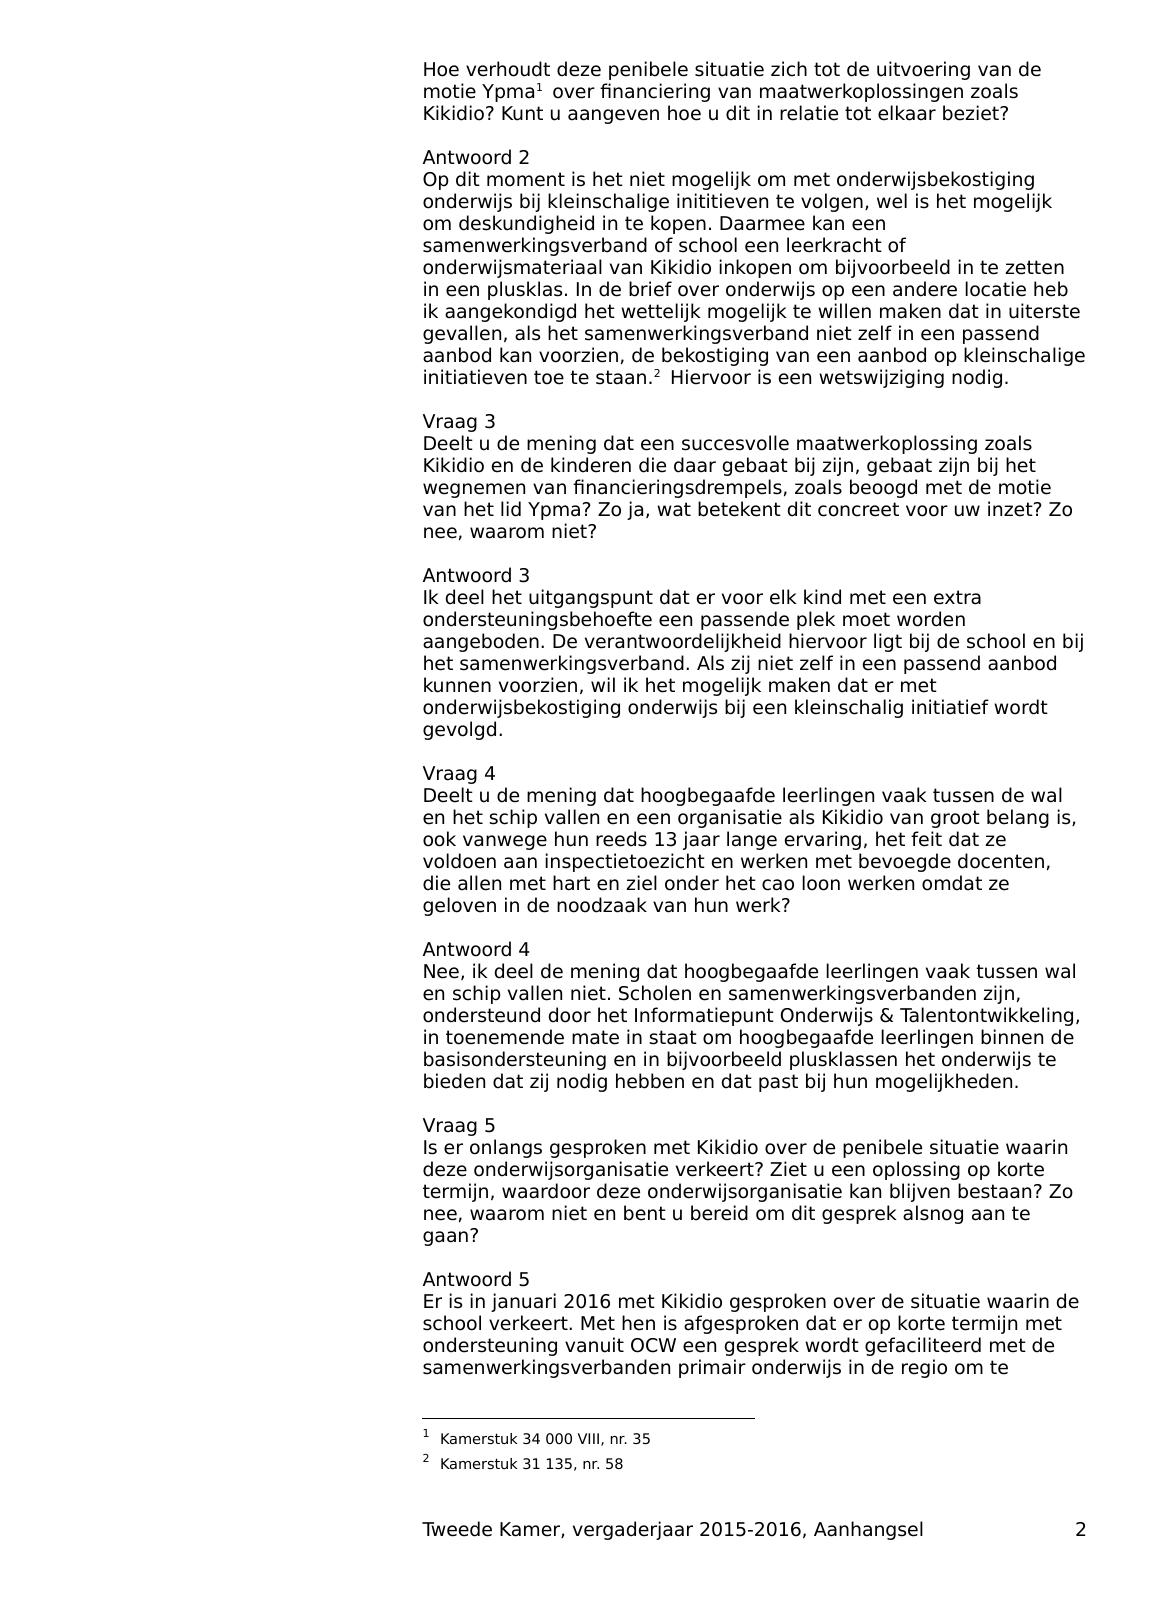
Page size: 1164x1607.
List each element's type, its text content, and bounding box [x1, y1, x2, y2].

text Antwoord 4 [422, 939, 1087, 961]
text Er is in januari 2016 met Kikidio gesproken over de situatie waarin de school verkeert. Met hen is afgesproken dat er op korte termijn met ondersteuning vanuit OCW een gesprek wordt gefaciliteerd met de samenwerkingsverbanden primair onderwijs in de regio om te [422, 1291, 1087, 1379]
text Hoe verhoudt deze penibele situatie zich tot de uitvoering van de motie Ypma over financiering van maatwerkoplossingen zoals Kikidio? Kunt u aangeven hoe u dit in relatie tot elkaar beziet? [422, 59, 1087, 125]
text Kamerstuk 31 135, nr. 58 [422, 1452, 1087, 1474]
text Antwoord 5 [422, 1269, 1087, 1291]
text Deelt u de mening dat een succesvolle maatwerkoplossing zoals Kikidio en de kinderen die daar gebaat bij zijn, gebaat zijn bij het wegnemen van financieringsdrempels, zoals beoogd met de motie van het lid Ypma? Zo ja, wat betekent dit concreet voor uw inzet? Zo nee, waarom niet? [422, 433, 1087, 543]
text Vraag 4 [422, 763, 1087, 785]
text Antwoord 3 [422, 565, 1087, 587]
text Ik deel het uitgangspunt dat er voor elk kind met een extra ondersteuningsbehoefte een passende plek moet worden aangeboden. De verantwoordelijkheid hiervoor ligt bij de school en bij het samenwerkingsverband. Als zij niet zelf in een passend aanbod kunnen voorzien, wil ik het mogelijk maken dat er met onderwijsbekostiging onderwijs bij een kleinschalig initiatief wordt gevolgd. [422, 587, 1087, 741]
text Op dit moment is het niet mogelijk om met onderwijsbekostiging onderwijs bij kleinschalige inititieven te volgen, wel is het mogelijk om deskundigheid in te kopen. Daarmee kan een samenwerkingsverband of school een leerkracht of onderwijsmateriaal van Kikidio inkopen om bijvoorbeeld in te zetten in een plusklas. In de brief over onderwijs op een andere locatie heb ik aangekondigd het wettelijk mogelijk te willen maken dat in uiterste gevallen, als het samenwerkingsverband niet zelf in een passend aanbod kan voorzien, de bekostiging van een aanbod op kleinschalige initiatieven toe te staan. Hiervoor is een wetswijziging nodig. [422, 169, 1087, 389]
text Kamerstuk 34 000 VIII, nr. 35 [422, 1427, 1087, 1449]
text Nee, ik deel de mening dat hoogbegaafde leerlingen vaak tussen wal en schip vallen niet. Scholen en samenwerkingsverbanden zijn, ondersteund door het Informatiepunt Onderwijs & Talentontwikkeling, in toenemende mate in staat om hoogbegaafde leerlingen binnen de basisondersteuning en in bijvoorbeeld plusklassen het onderwijs te bieden dat zij nodig hebben en dat past bij hun mogelijkheden. [422, 961, 1087, 1093]
text Antwoord 2 [422, 147, 1087, 169]
text Vraag 3 [422, 411, 1087, 433]
text Vraag 5 [422, 1115, 1087, 1137]
text Deelt u de mening dat hoogbegaafde leerlingen vaak tussen de wal en het schip vallen en een organisatie als Kikidio van groot belang is, ook vanwege hun reeds 13 jaar lange ervaring, het feit dat ze voldoen aan inspectietoezicht en werken met bevoegde docenten, die allen met hart en ziel onder het cao loon werken omdat ze geloven in de noodzaak van hun werk? [422, 785, 1087, 917]
text Is er onlangs gesproken met Kikidio over de penibele situatie waarin deze onderwijsorganisatie verkeert? Ziet u een oplossing op korte termijn, waardoor deze onderwijsorganisatie kan blijven bestaan? Zo nee, waarom niet en bent u bereid om dit gesprek alsnog aan te gaan? [422, 1137, 1087, 1247]
